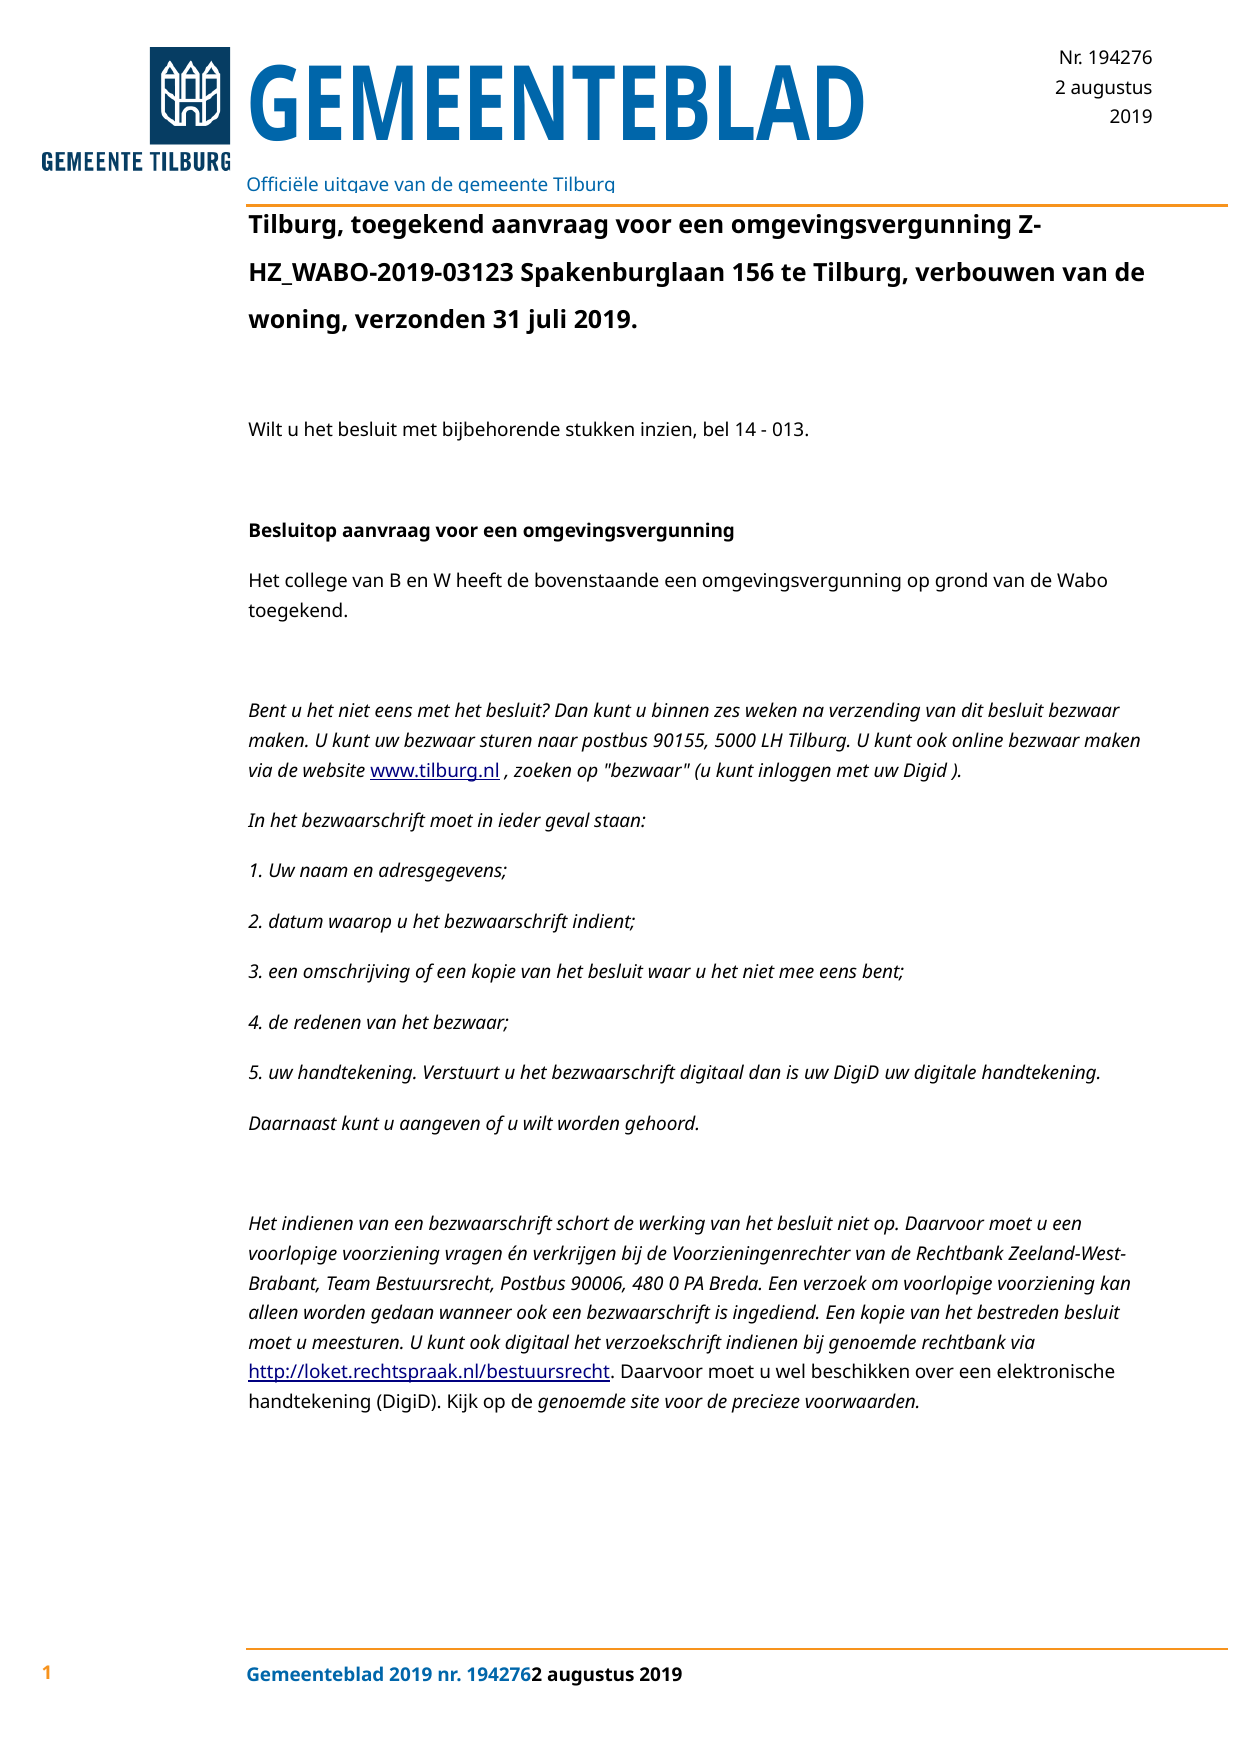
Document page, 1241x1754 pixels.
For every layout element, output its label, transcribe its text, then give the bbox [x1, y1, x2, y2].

text Het indienen van een bezwaarschrift schort de werking van het besluit niet op. Daarvoor moet u een voorlopige voorziening vragen én verkrijgen bij de Voorzieningenrechter van de Rechtbank Zeeland-West-Brabant, Team Bestuursrecht, Postbus 90006, 480 0 PA Breda. Een verzoek om voorlopige voorziening kan alleen worden gedaan wanneer ook een bezwaarschrift is ingediend. Een kopie van het bestreden besluit moet u meesturen. U kunt ook digitaal het verzoekschrift indienen bij genoemde rechtbank via http://loket.rechtspraak.nl/bestuursrecht. Daarvoor moet u wel beschikken over een elektronische handtekening (DigiD). Kijk op de genoemde site voor de precieze voorwaarden. [248, 1211, 1152, 1414]
text Daarnaast kunt u aangeven of u wilt worden gehoord. [248, 1110, 1152, 1135]
text Tilburg, toegekend aanvraag voor een omgevingsvergunning Z-HZ_WABO-2019-03123 Spakenburglaan 156 te Tilburg, verbouwen van de woning, verzonden 31 juli 2019. [248, 207, 1152, 336]
text Besluitop aanvraag voor een omgevingsvergunning [248, 517, 1152, 542]
picture [41, 47, 231, 172]
text 1. Uw naam en adresgegevens; [248, 858, 1152, 883]
text 5. uw handtekening. Verstuurt u het bezwaarschrift digitaal dan is uw DigiD uw digitale handtekening. [248, 1059, 1152, 1085]
text Wilt u het besluit met bijbehorende stukken inzien, bel 14 - 013. [248, 416, 1152, 442]
text 3. een omschrijving of een kopie van het besluit waar u het niet mee eens bent; [248, 958, 1152, 984]
text Het college van B en W heeft de bovenstaande een omgevingsvergunning op grond van de Wabo toegekend. [248, 567, 1152, 622]
text 2. datum waarop u het bezwaarschrift indient; [248, 908, 1152, 934]
text 4. de redenen van het bezwaar; [248, 1009, 1152, 1034]
text Bent u het niet eens met het besluit? Dan kunt u binnen zes weken na verzending van dit besluit bezwaar maken. U kunt uw bezwaar sturen naar postbus 90155, 5000 LH Tilburg. U kunt ook online bezwaar maken via de website www.tilburg.nl , zoeken op "bezwaar" (u kunt inloggen met uw Digid ). [248, 698, 1152, 782]
text In het bezwaarschrift moet in ieder geval staan: [248, 807, 1152, 833]
